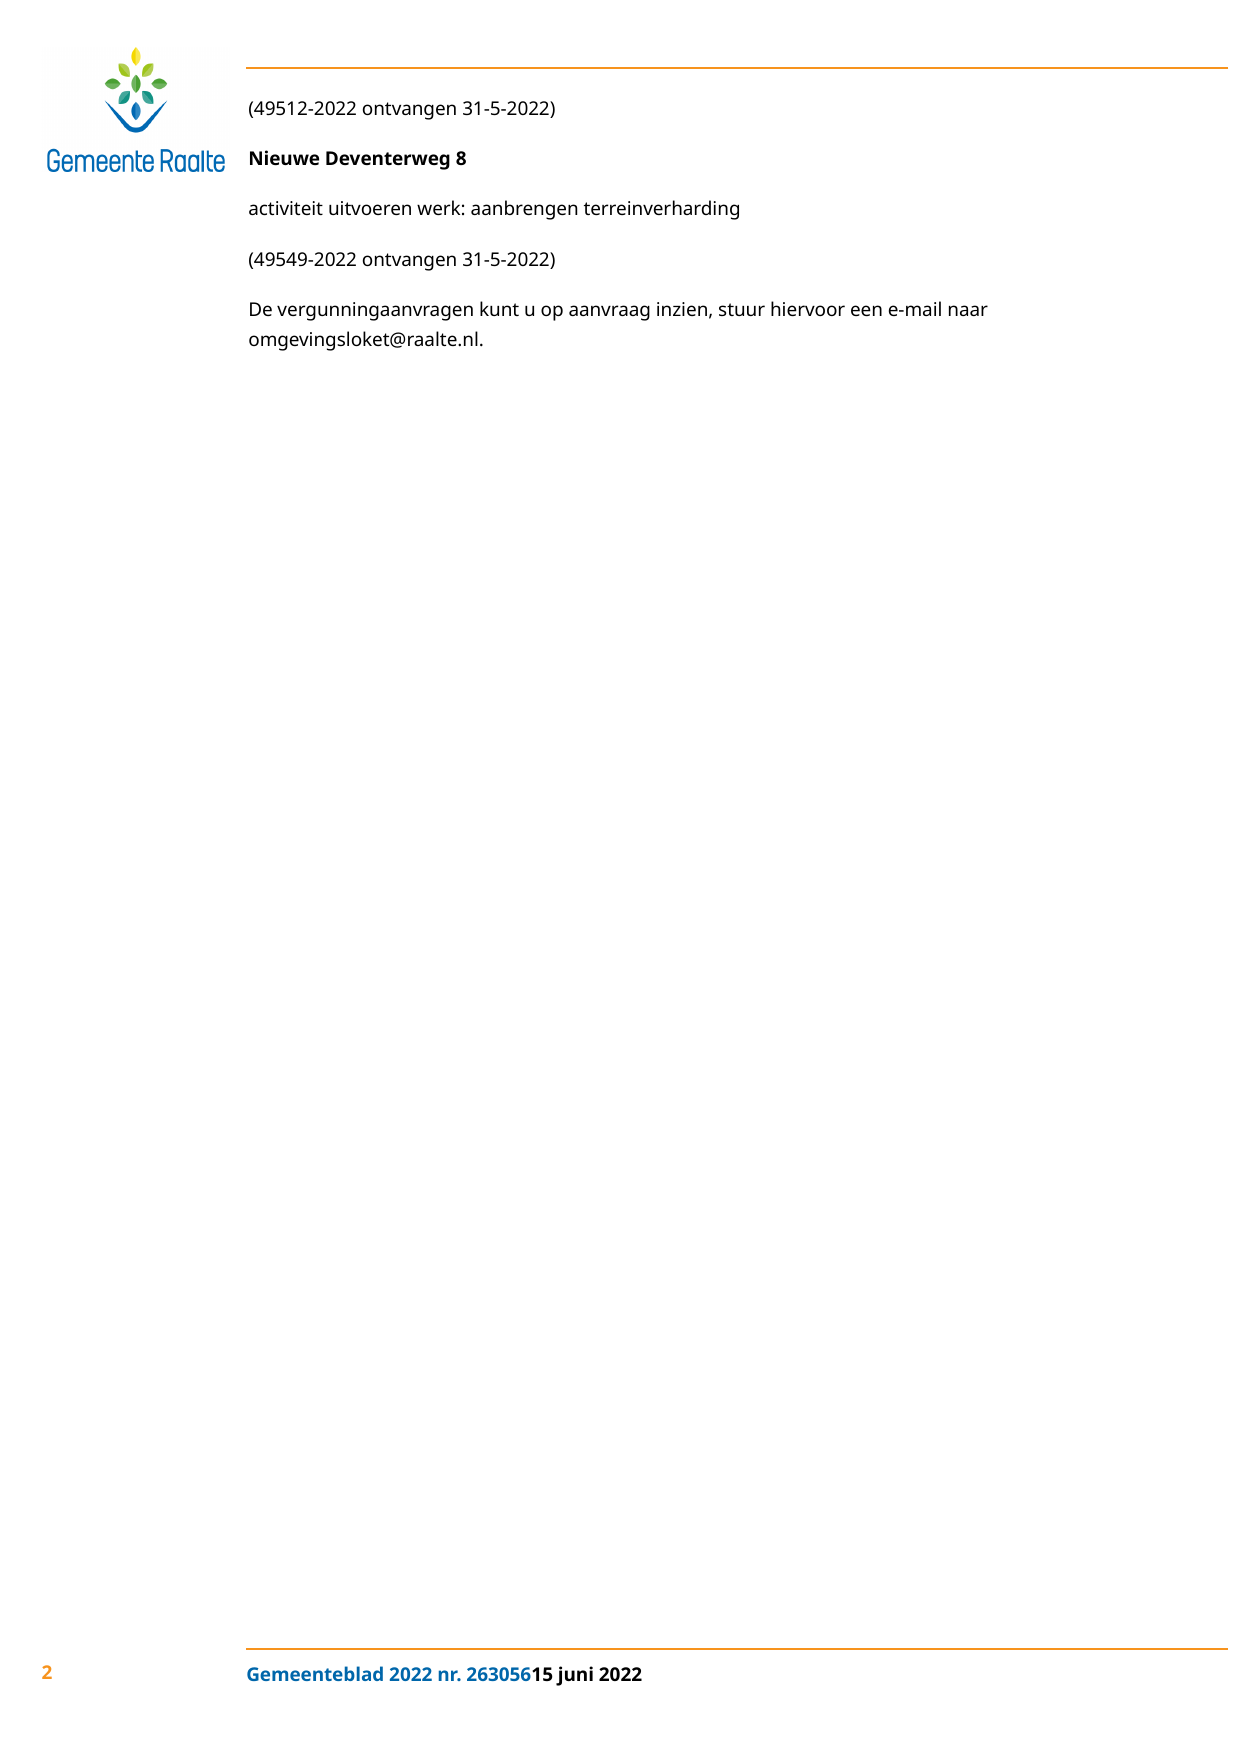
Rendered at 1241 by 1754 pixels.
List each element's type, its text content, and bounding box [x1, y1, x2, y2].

text Nieuwe Deventerweg 8 [248, 145, 1152, 171]
picture [41, 47, 231, 172]
text activiteit uitvoeren werk: aanbrengen terreinverharding [248, 196, 1152, 221]
text (49512-2022 ontvangen 31-5-2022) [248, 95, 1152, 121]
text De vergunningaanvragen kunt u op aanvraag inzien, stuur hiervoor een e-mail naar omgevingsloket@raalte.nl. [248, 296, 1152, 352]
text (49549-2022 ontvangen 31-5-2022) [248, 246, 1152, 272]
